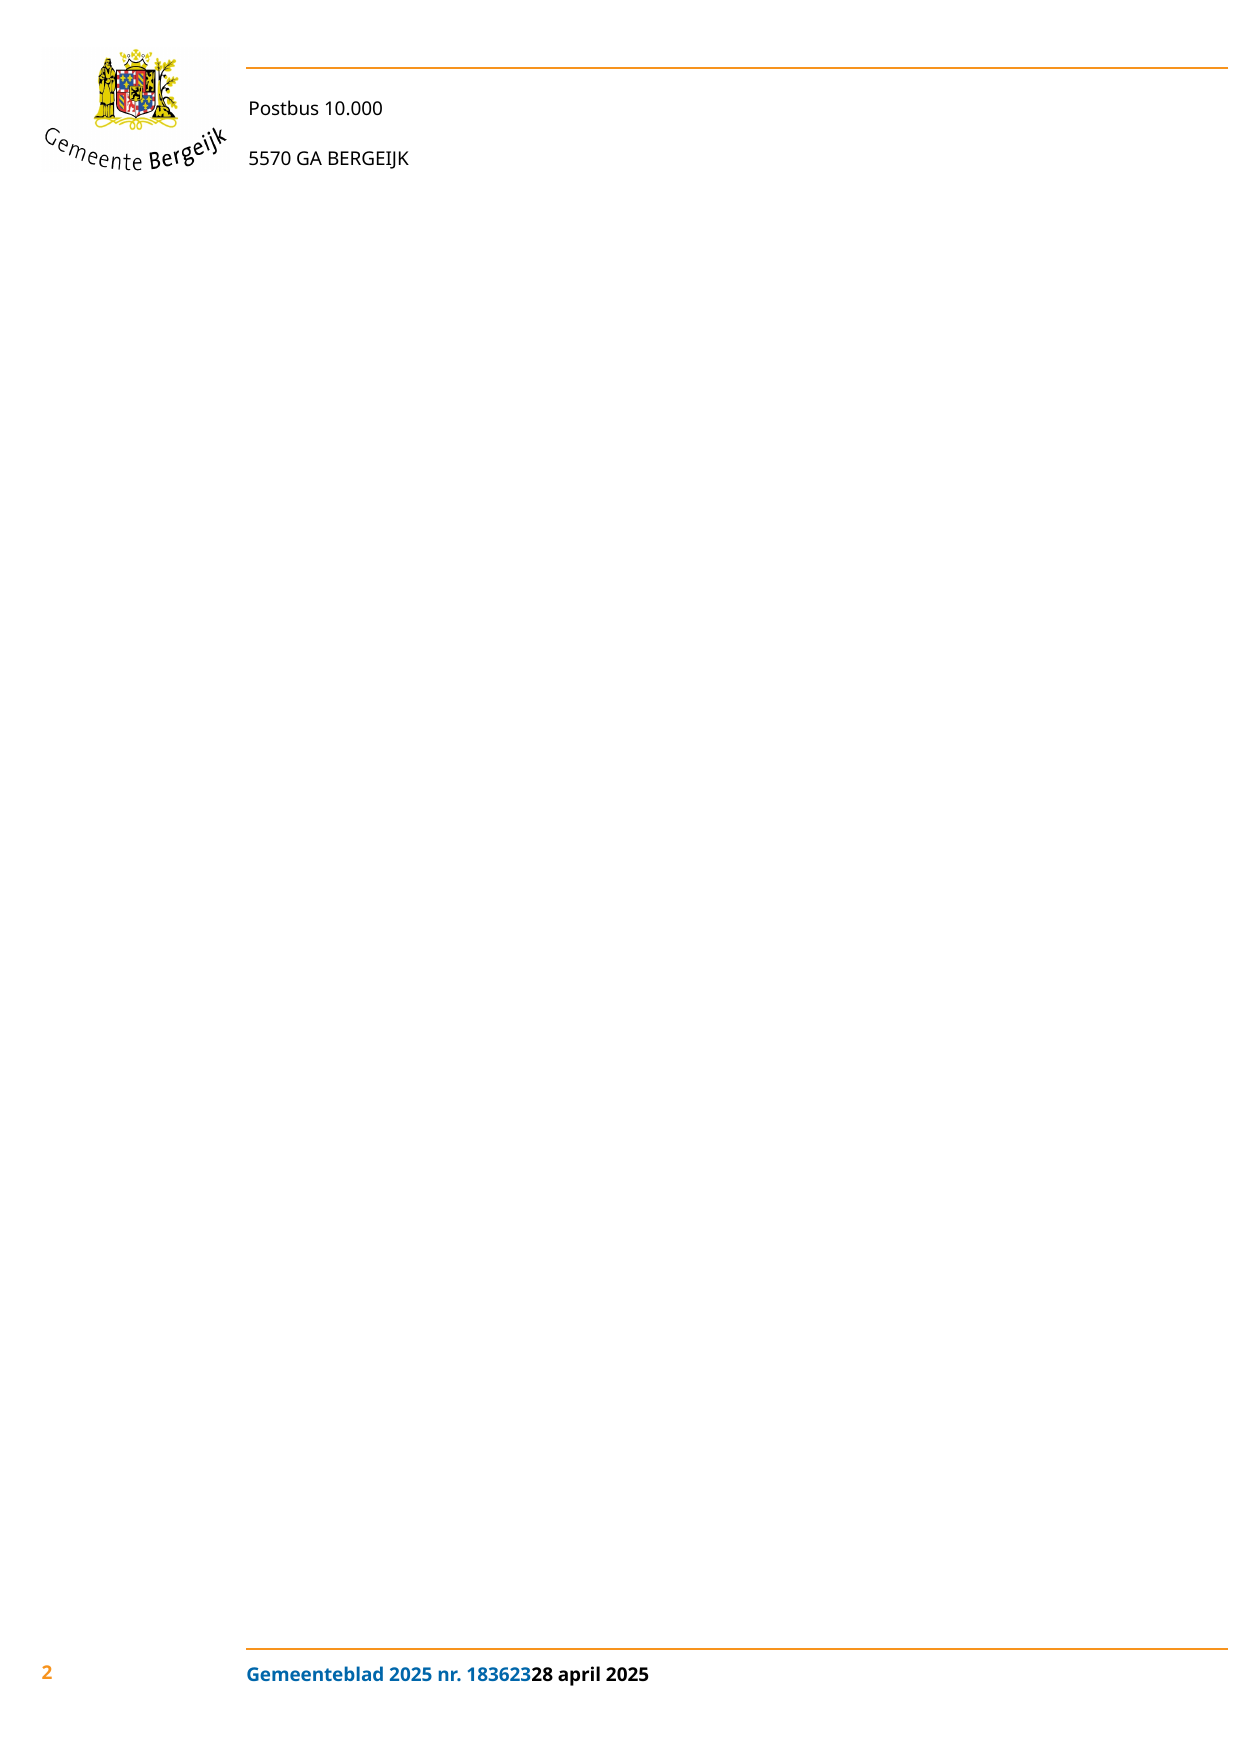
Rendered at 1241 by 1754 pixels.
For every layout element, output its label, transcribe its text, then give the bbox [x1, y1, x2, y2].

text 5570 GA BERGEIJK [248, 145, 1152, 171]
text Postbus 10.000 [248, 95, 1152, 121]
picture [41, 47, 231, 172]
